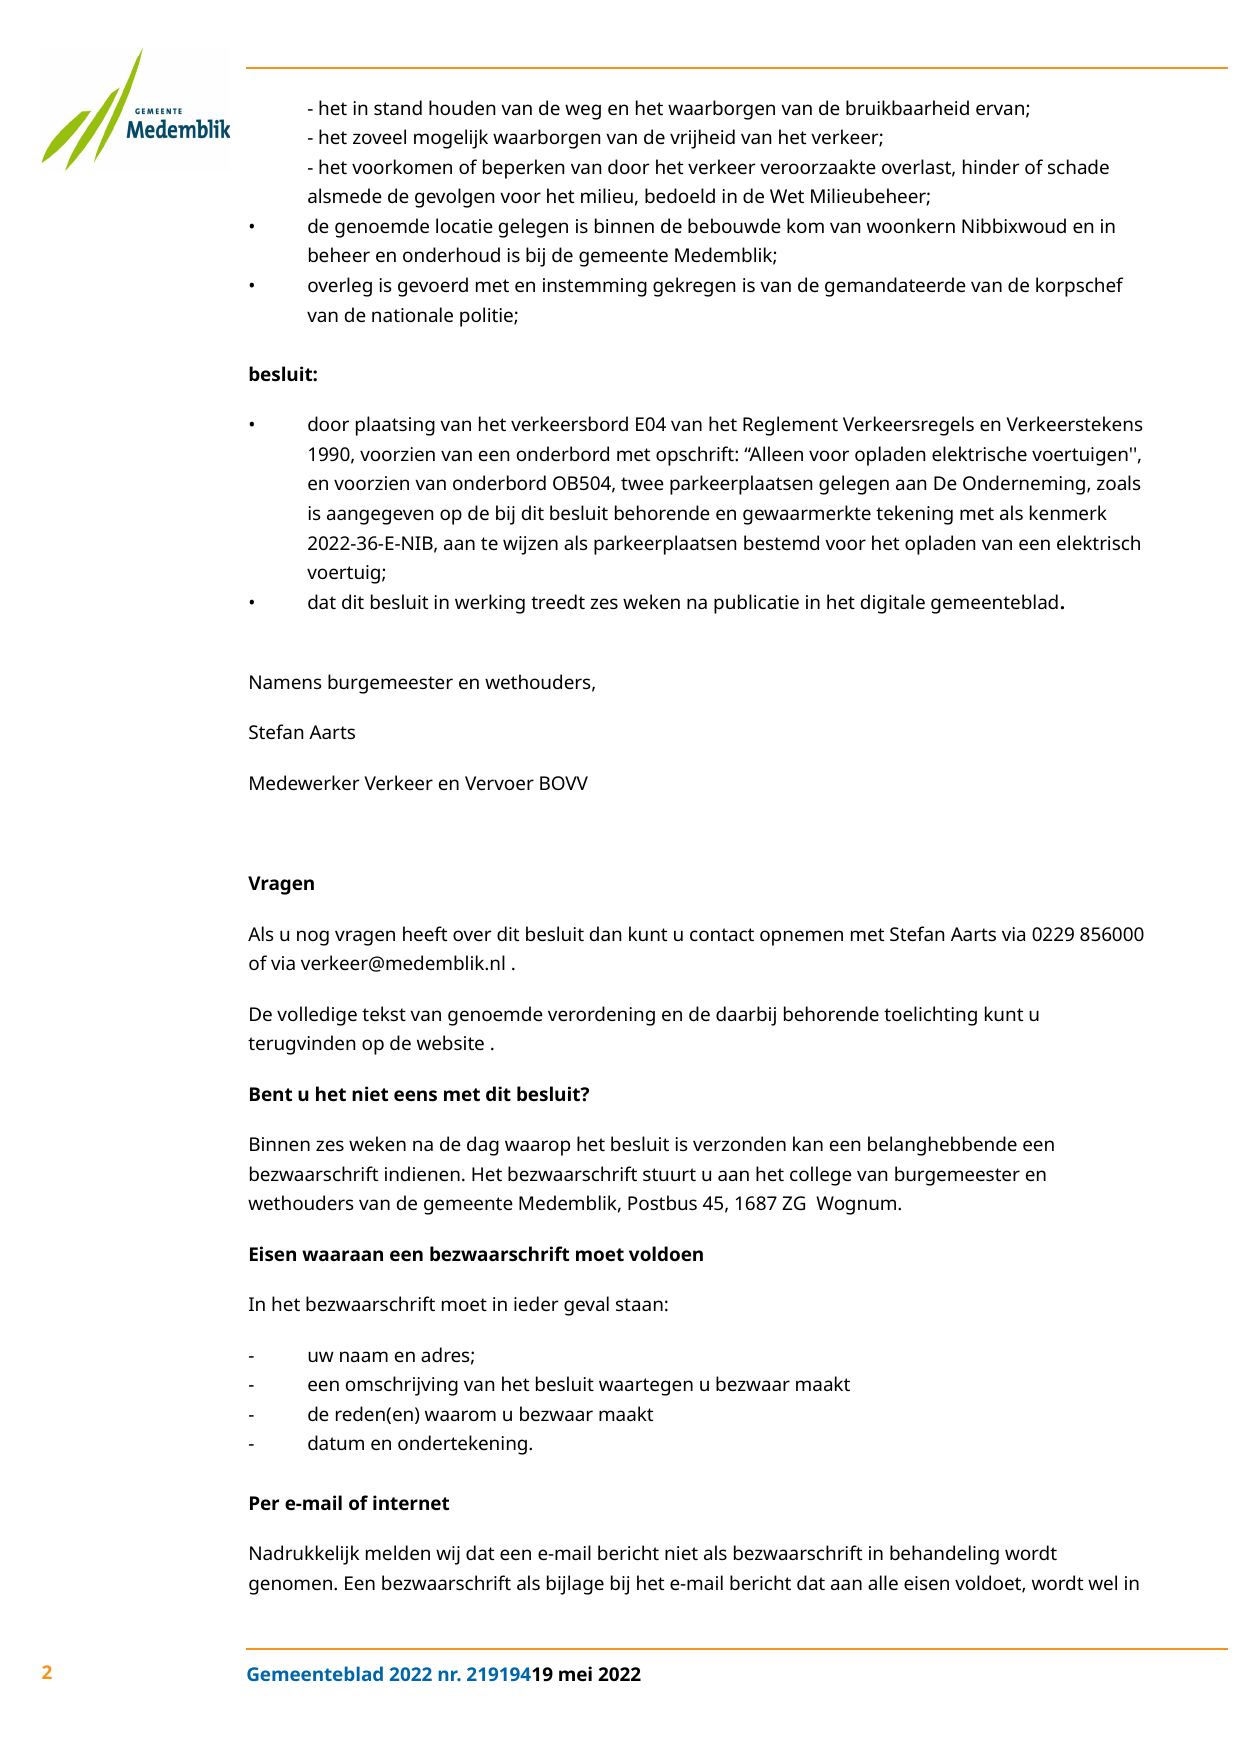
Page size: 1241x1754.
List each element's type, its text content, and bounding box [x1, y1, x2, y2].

text Als u nog vragen heeft over dit besluit dan kunt u contact opnemen met Stefan Aarts via 0229 856000 of via verkeer@medemblik.nl . [248, 921, 1152, 976]
text Nadrukkelijk melden wij dat een e-mail bericht niet als bezwaarschrift in behandeling wordt genomen. Een bezwaarschrift als bijlage bij het e-mail bericht dat aan alle eisen voldoet, wordt wel in [248, 1540, 1152, 1596]
list de reden(en) waarom u bezwaar maakt [248, 1401, 1152, 1427]
text Binnen zes weken na de dag waarop het besluit is verzonden kan een belanghebbende een bezwaarschrift indienen. Het bezwaarschrift stuurt u aan het college van burgemeester en wethouders van de gemeente Medemblik, Postbus 45, 1687 ZG Wognum. [248, 1131, 1152, 1216]
text Per e-mail of internet [248, 1490, 1152, 1516]
list dat dit besluit in werking treedt zes weken na publicatie in het digitale gemeenteblad. [248, 589, 1152, 615]
text Eisen waaraan een bezwaarschrift moet voldoen [248, 1241, 1152, 1267]
list - het zoveel mogelijk waarborgen van de vrijheid van het verkeer; [248, 124, 1152, 150]
list datum en ondertekening. [248, 1431, 1152, 1456]
text besluit: [248, 361, 1152, 387]
text Stefan Aarts [248, 719, 1152, 745]
list de genoemde locatie gelegen is binnen de bebouwde kom van woonkern Nibbixwoud en in beheer en onderhoud is bij de gemeente Medemblik; [248, 213, 1152, 268]
list - het in stand houden van de weg en het waarborgen van de bruikbaarheid ervan; [248, 95, 1152, 121]
list - het voorkomen of beperken van door het verkeer veroorzaakte overlast, hinder of schade alsmede de gevolgen voor het milieu, bedoeld in de Wet Milieubeheer; [248, 154, 1152, 209]
list een omschrijving van het besluit waartegen u bezwaar maakt [248, 1371, 1152, 1397]
list door plaatsing van het verkeersbord E04 van het Reglement Verkeersregels en Verkeerstekens 1990, voorzien van een onderbord met opschrift: “Alleen voor opladen elektrische voertuigen'', en voorzien van onderbord OB504, twee parkeerplaatsen gelegen aan De Onderneming, zoals is aangegeven op de bij dit besluit behorende en gewaarmerkte tekening met als kenmerk 2022-36-E-NIB, aan te wijzen als parkeerplaatsen bestemd voor het opladen van een elektrisch voertuig; [248, 411, 1152, 585]
picture [41, 47, 231, 172]
list uw naam en adres; [248, 1342, 1152, 1368]
list overleg is gevoerd met en instemming gekregen is van de gemandateerde van de korpschef van de nationale politie; [248, 272, 1152, 328]
text Vragen [248, 871, 1152, 896]
text Medewerker Verkeer en Vervoer BOVV [248, 770, 1152, 796]
text Namens burgemeester en wethouders, [248, 669, 1152, 695]
text De volledige tekst van genoemde verordening en de daarbij behorende toelichting kunt u terugvinden op de website . [248, 1001, 1152, 1056]
text In het bezwaarschrift moet in ieder geval staan: [248, 1291, 1152, 1317]
text Bent u het niet eens met dit besluit? [248, 1081, 1152, 1107]
